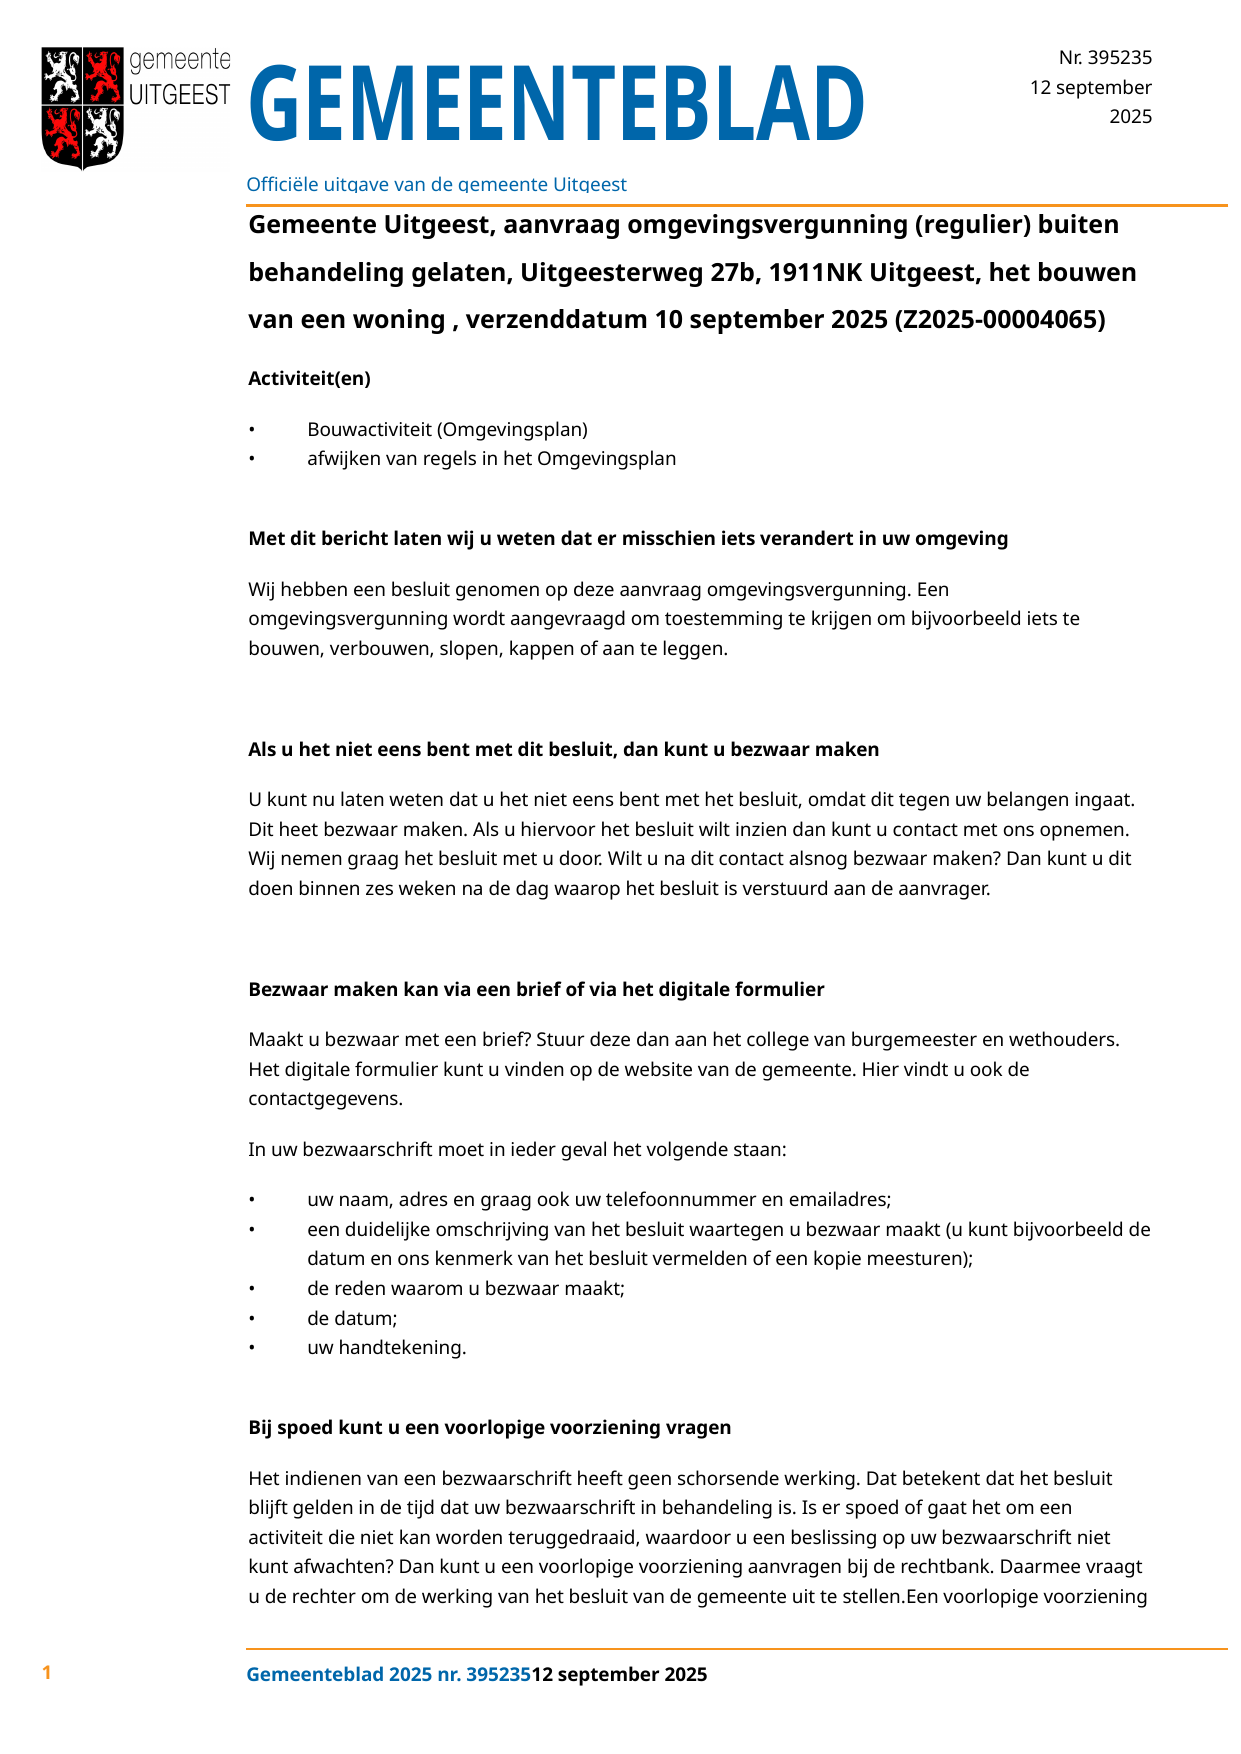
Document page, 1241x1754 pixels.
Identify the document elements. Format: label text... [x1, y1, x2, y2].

text Bij spoed kunt u een voorlopige voorziening vragen [248, 1414, 1152, 1440]
list de datum; [248, 1305, 1152, 1330]
text Bezwaar maken kan via een brief of via het digitale formulier [248, 976, 1152, 1002]
list uw naam, adres en graag ook uw telefoonnummer en emailadres; [248, 1186, 1152, 1212]
text Maakt u bezwaar met een brief? Stuur deze dan aan het college van burgemeester en wethouders. Het digitale formulier kunt u vinden op de website van de gemeente. Hier vindt u ook de contactgegevens. [248, 1026, 1152, 1111]
text In uw bezwaarschrift moet in ieder geval het volgende staan: [248, 1136, 1152, 1162]
text Wij hebben een besluit genomen op deze aanvraag omgevingsvergunning. Een omgevingsvergunning wordt aangevraagd om toestemming te krijgen om bijvoorbeeld iets te bouwen, verbouwen, slopen, kappen of aan te leggen. [248, 576, 1152, 661]
text Met dit bericht laten wij u weten dat er misschien iets verandert in uw omgeving [248, 526, 1152, 551]
text Het indienen van een bezwaarschrift heeft geen schorsende werking. Dat betekent dat het besluit blijft gelden in de tijd dat uw bezwaarschrift in behandeling is. Is er spoed of gaat het om een activiteit die niet kan worden teruggedraaid, waardoor u een beslissing op uw bezwaarschrift niet kunt afwachten? Dan kunt u een voorlopige voorziening aanvragen bij de rechtbank. Daarmee vraagt u de rechter om de werking van het besluit van de gemeente uit te stellen.Een voorlopige voorziening [248, 1465, 1152, 1609]
text Als u het niet eens bent met dit besluit, dan kunt u bezwaar maken [248, 736, 1152, 762]
text U kunt nu laten weten dat u het niet eens bent met het besluit, omdat dit tegen uw belangen ingaat. Dit heet bezwaar maken. Als u hiervoor het besluit wilt inzien dan kunt u contact met ons opnemen. Wij nemen graag het besluit met u door. Wilt u na dit contact alsnog bezwaar maken? Dan kunt u dit doen binnen zes weken na de dag waarop het besluit is verstuurd aan de aanvrager. [248, 786, 1152, 901]
picture [41, 47, 231, 172]
list de reden waarom u bezwaar maakt; [248, 1275, 1152, 1301]
text Activiteit(en) [248, 366, 1152, 391]
list een duidelijke omschrijving van het besluit waartegen u bezwaar maakt (u kunt bijvoorbeeld de datum en ons kenmerk van het besluit vermelden of een kopie meesturen); [248, 1216, 1152, 1271]
list Bouwactiviteit (Omgevingsplan) [248, 416, 1152, 442]
list afwijken van regels in het Omgevingsplan [248, 446, 1152, 471]
text Gemeente Uitgeest, aanvraag omgevingsvergunning (regulier) buiten behandeling gelaten, Uitgeesterweg 27b, 1911NK Uitgeest, het bouwen van een woning , verzenddatum 10 september 2025 (Z2025-00004065) [248, 207, 1152, 336]
list uw handtekening. [248, 1334, 1152, 1360]
